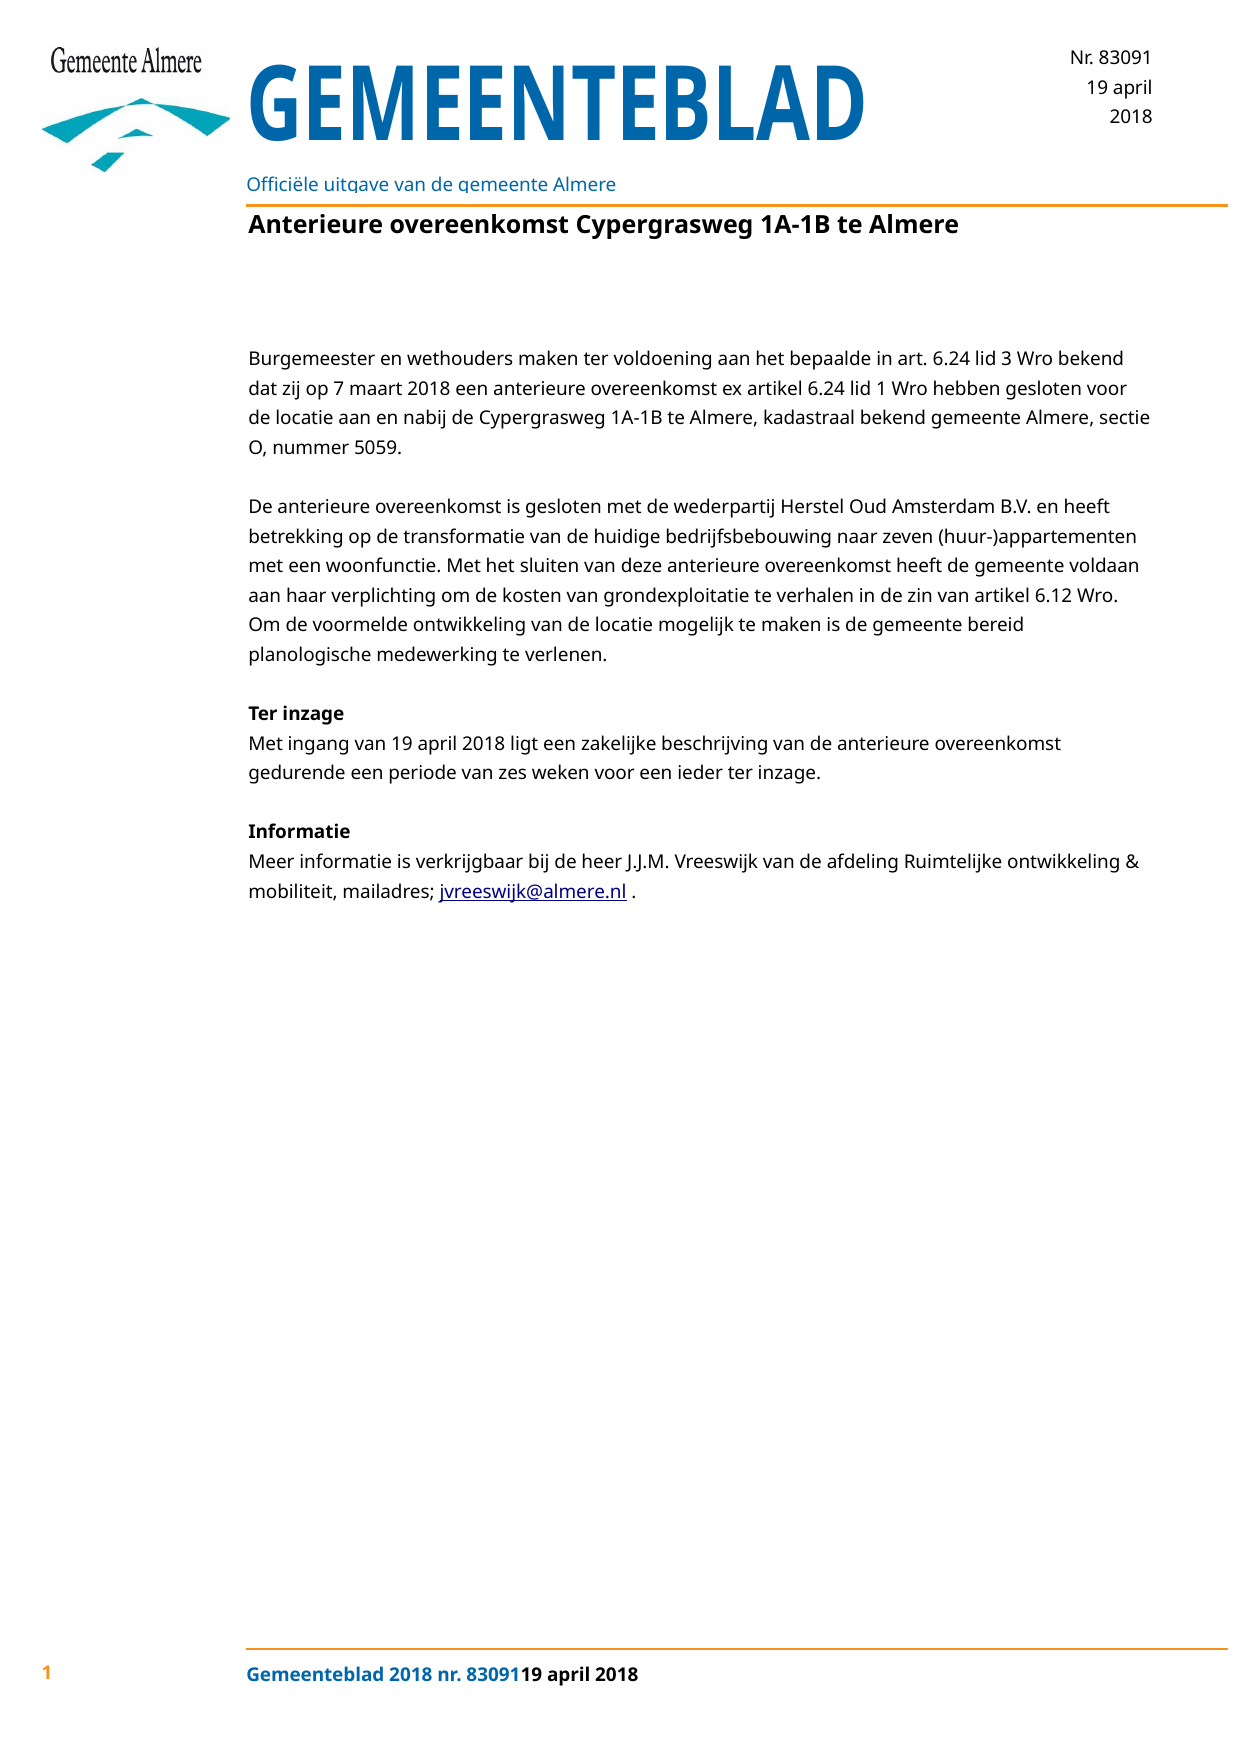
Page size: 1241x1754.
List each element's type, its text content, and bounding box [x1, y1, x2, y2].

text De anterieure overeenkomst is gesloten met de wederpartij Herstel Oud Amsterdam B.V. en heeft betrekking op de transformatie van de huidige bedrijfsbebouwing naar zeven (huur-)appartementen met een woonfunctie. Met het sluiten van deze anterieure overeenkomst heeft de gemeente voldaan aan haar verplichting om de kosten van grondexploitatie te verhalen in de zin van artikel 6.12 Wro. Om de voormelde ontwikkeling van de locatie mogelijk te maken is de gemeente bereid planologische medewerking te verlenen. [248, 493, 1152, 667]
text Meer informatie is verkrijgbaar bij de heer J.J.M. Vreeswijk van de afdeling Ruimtelijke ontwikkeling & mobiliteit, mailadres; jvreeswijk@almere.nl . [248, 848, 1152, 903]
text Met ingang van 19 april 2018 ligt een zakelijke beschrijving van de anterieure overeenkomst gedurende een periode van zes weken voor een ieder ter inzage. [248, 730, 1152, 785]
picture [41, 47, 231, 172]
text Informatie [248, 819, 1152, 844]
text Ter inzage [248, 700, 1152, 726]
text Anterieure overeenkomst Cypergrasweg 1A-1B te Almere [248, 207, 1152, 241]
text Burgemeester en wethouders maken ter voldoening aan het bepaalde in art. 6.24 lid 3 Wro bekend dat zij op 7 maart 2018 een anterieure overeenkomst ex artikel 6.24 lid 1 Wro hebben gesloten voor de locatie aan en nabij de Cypergrasweg 1A-1B te Almere, kadastraal bekend gemeente Almere, sectie O, nummer 5059. [248, 345, 1152, 460]
